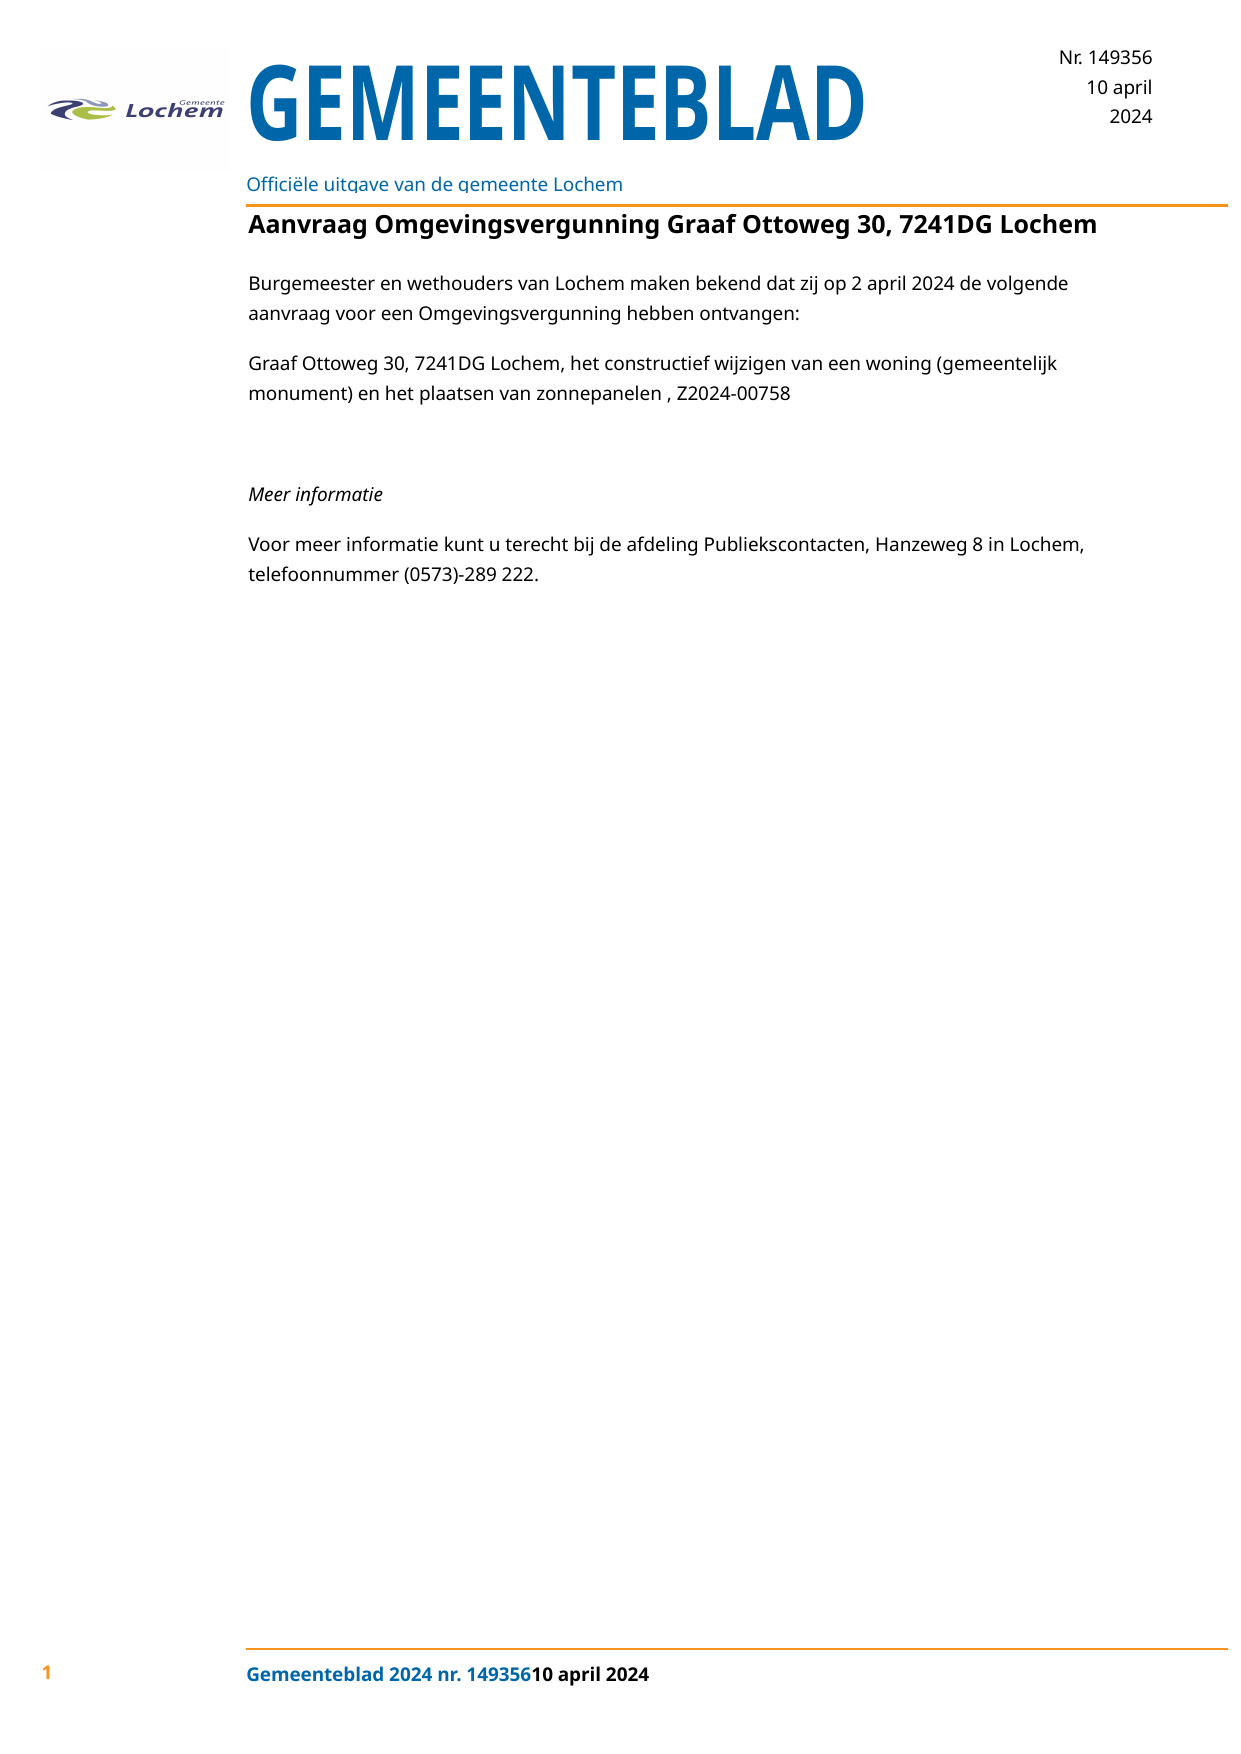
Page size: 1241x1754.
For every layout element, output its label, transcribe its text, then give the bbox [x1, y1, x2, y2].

text Burgemeester en wethouders van Lochem maken bekend dat zij op 2 april 2024 de volgende aanvraag voor een Omgevingsvergunning hebben ontvangen: [248, 270, 1152, 326]
text Aanvraag Omgevingsvergunning Graaf Ottoweg 30, 7241DG Lochem [248, 207, 1152, 241]
text Meer informatie [248, 481, 1152, 506]
text Graaf Ottoweg 30, 7241DG Lochem, het constructief wijzigen van een woning (gemeentelijk monument) en het plaatsen van zonnepanelen , Z2024-00758 [248, 350, 1152, 406]
picture [41, 47, 231, 172]
text Voor meer informatie kunt u terecht bij de afdeling Publiekscontacten, Hanzeweg 8 in Lochem, telefoonnummer (0573)-289 222. [248, 531, 1152, 586]
